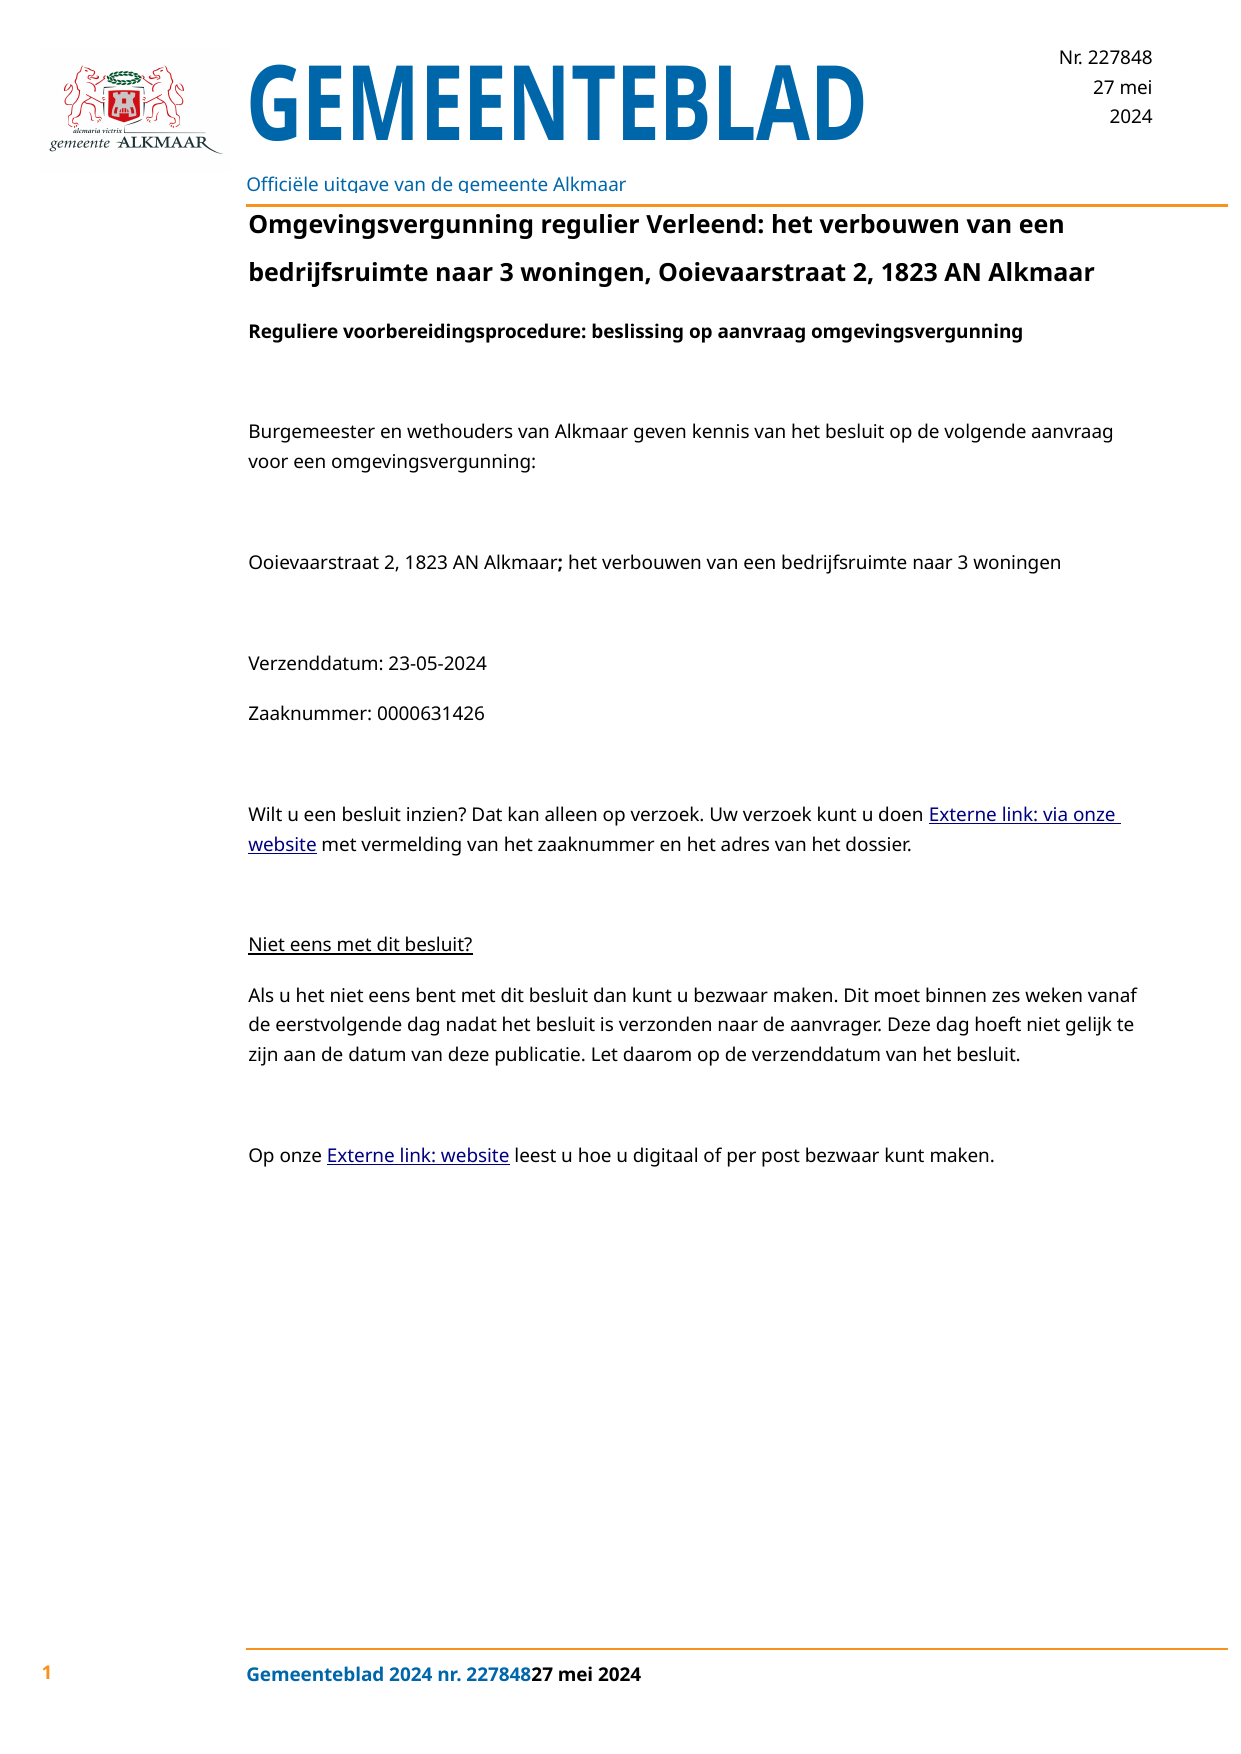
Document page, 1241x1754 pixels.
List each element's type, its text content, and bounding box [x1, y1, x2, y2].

text Wilt u een besluit inzien? Dat kan alleen op verzoek. Uw verzoek kunt u doen Externe link: via onze website met vermelding van het zaaknummer en het adres van het dossier. [248, 801, 1152, 857]
text Ooievaarstraat 2, 1823 AN Alkmaar; het verbouwen van een bedrijfsruimte naar 3 woningen [248, 549, 1152, 575]
text Op onze Externe link: website leest u hoe u digitaal of per post bezwaar kunt maken. [248, 1142, 1152, 1168]
text Niet eens met dit besluit? [248, 932, 1152, 957]
text Zaaknummer: 0000631426 [248, 700, 1152, 726]
text Reguliere voorbereidingsprocedure: beslissing op aanvraag omgevingsvergunning [248, 318, 1152, 344]
text Als u het niet eens bent met dit besluit dan kunt u bezwaar maken. Dit moet binnen zes weken vanaf de eerstvolgende dag nadat het besluit is verzonden naar de aanvrager. Deze dag hoeft niet gelijk te zijn aan de datum van deze publicatie. Let daarom op de verzenddatum van het besluit. [248, 982, 1152, 1067]
text Omgevingsvergunning regulier Verleend: het verbouwen van een bedrijfsruimte naar 3 woningen, Ooievaarstraat 2, 1823 AN Alkmaar [248, 207, 1152, 288]
picture [41, 47, 231, 172]
text Burgemeester en wethouders van Alkmaar geven kennis van het besluit op de volgende aanvraag voor een omgevingsvergunning: [248, 419, 1152, 474]
text Verzenddatum: 23-05-2024 [248, 650, 1152, 676]
